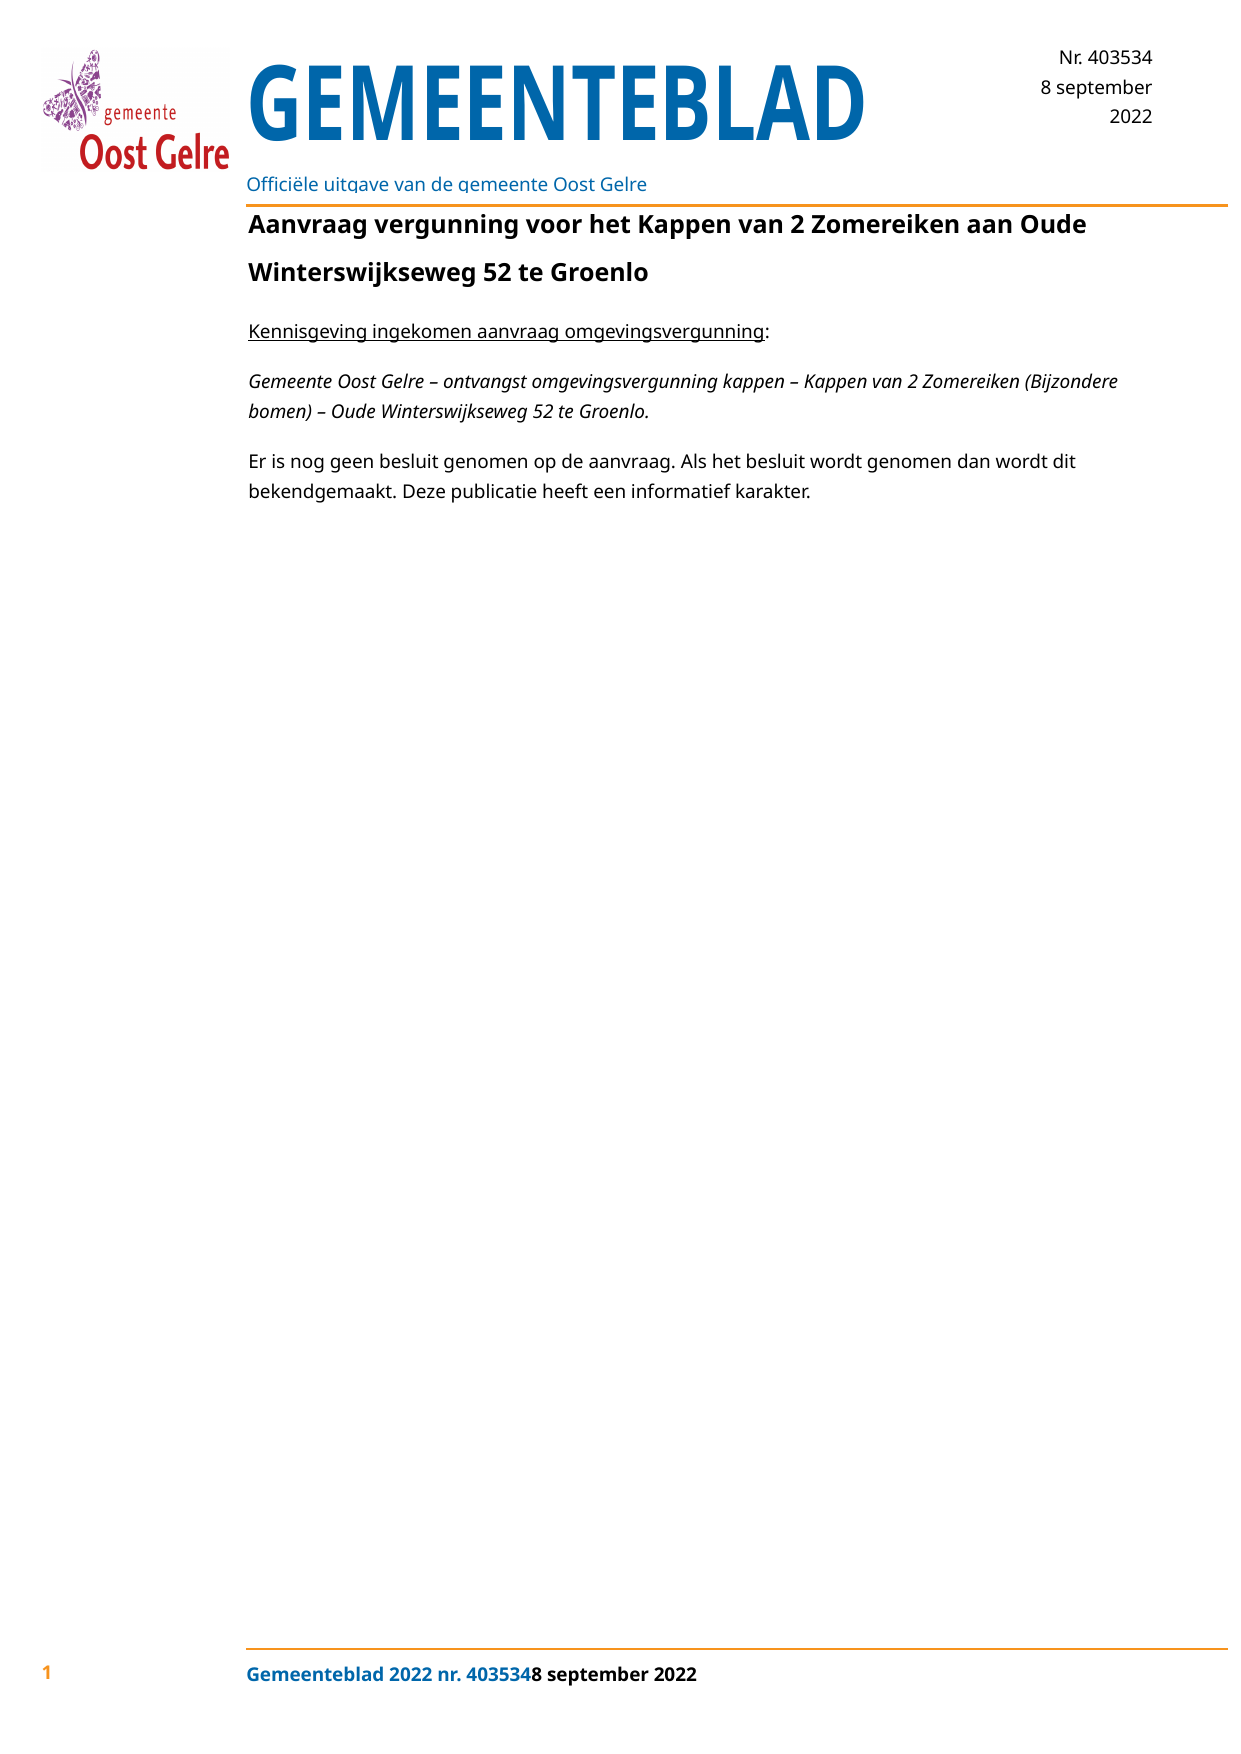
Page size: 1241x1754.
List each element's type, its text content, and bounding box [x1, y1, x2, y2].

text Er is nog geen besluit genomen op de aanvraag. Als het besluit wordt genomen dan wordt dit bekendgemaakt. Deze publicatie heeft een informatief karakter. [248, 448, 1152, 504]
text Gemeente Oost Gelre – ontvangst omgevingsvergunning kappen – Kappen van 2 Zomereiken (Bijzondere bomen) – Oude Winterswijkseweg 52 te Groenlo. [248, 368, 1152, 424]
picture [41, 47, 231, 172]
text Aanvraag vergunning voor het Kappen van 2 Zomereiken aan Oude Winterswijkseweg 52 te Groenlo [248, 207, 1152, 288]
text Kennisgeving ingekomen aanvraag omgevingsvergunning: [248, 318, 1152, 344]
